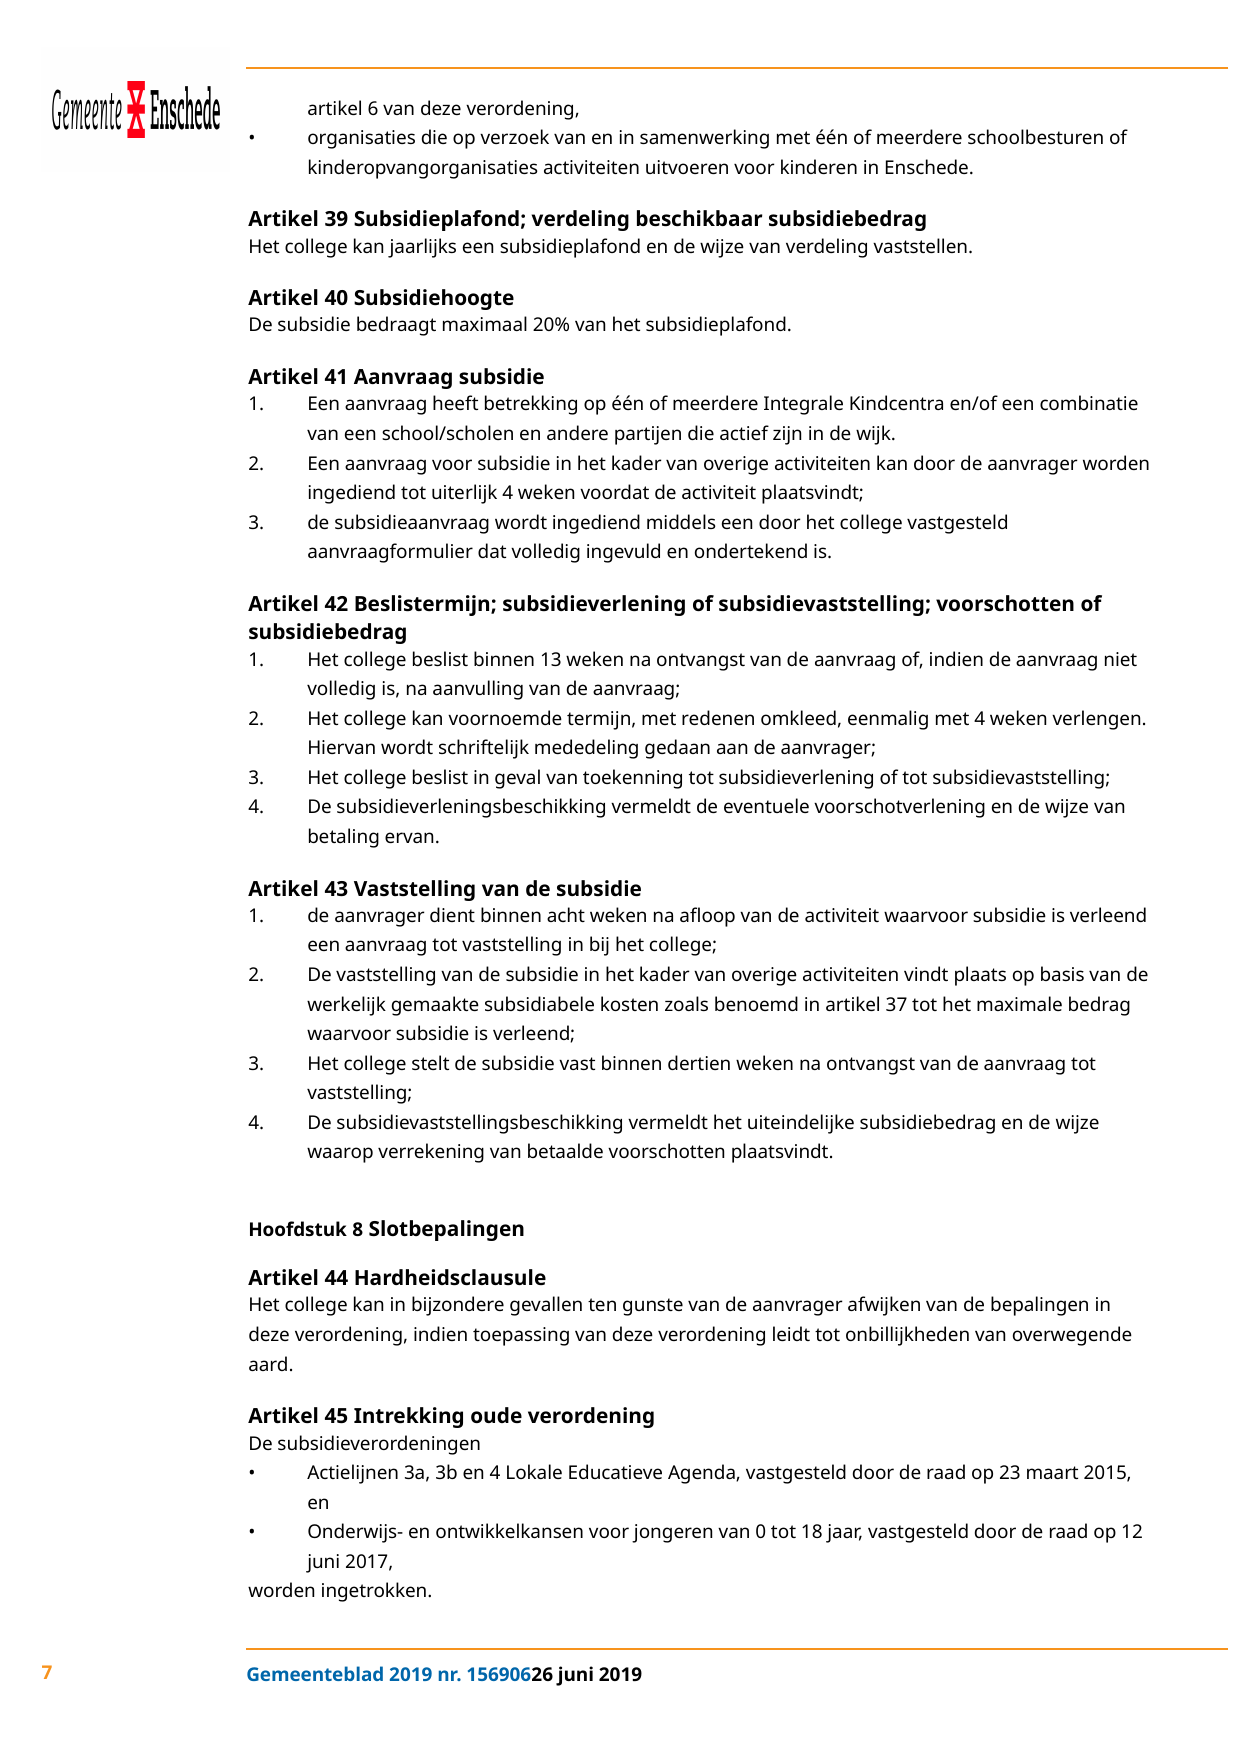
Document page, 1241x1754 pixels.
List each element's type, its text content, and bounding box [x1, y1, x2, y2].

list De subsidievaststellingsbeschikking vermeldt het uiteindelijke subsidiebedrag en de wijze waarop verrekening van betaalde voorschotten plaatsvindt. [248, 1109, 1152, 1164]
list Het college beslist in geval van toekenning tot subsidieverlening of tot subsidievaststelling; [248, 764, 1152, 790]
text Artikel 40 Subsidiehoogte [248, 283, 1152, 312]
list artikel 6 van deze verordening, [248, 95, 1152, 121]
text Artikel 43 Vaststelling van de subsidie [248, 874, 1152, 902]
text Artikel 42 Beslistermijn; subsidieverlening of subsidievaststelling; voorschotten of subsidiebedrag [248, 589, 1152, 646]
picture [41, 47, 231, 172]
list organisaties die op verzoek van en in samenwerking met één of meerdere schoolbesturen of kinderopvangorganisaties activiteiten uitvoeren voor kinderen in Enschede. [248, 124, 1152, 180]
text worden ingetrokken. [248, 1578, 1152, 1603]
list de aanvrager dient binnen acht weken na afloop van de activiteit waarvoor subsidie is verleend een aanvraag tot vaststelling in bij het college; [248, 902, 1152, 957]
list Een aanvraag voor subsidie in het kader van overige activiteiten kan door de aanvrager worden ingediend tot uiterlijk 4 weken voordat de activiteit plaatsvindt; [248, 450, 1152, 505]
list Actielijnen 3a, 3b en 4 Lokale Educatieve Agenda, vastgesteld door de raad op 23 maart 2015, en [248, 1459, 1152, 1514]
list De subsidieverleningsbeschikking vermeldt de eventuele voorschotverlening en de wijze van betaling ervan. [248, 794, 1152, 849]
text De subsidieverordeningen [248, 1430, 1152, 1455]
text Artikel 45 Intrekking oude verordening [248, 1401, 1152, 1430]
list Het college kan voornoemde termijn, met redenen omkleed, eenmalig met 4 weken verlengen. Hiervan wordt schriftelijk mededeling gedaan aan de aanvrager; [248, 705, 1152, 760]
list Het college beslist binnen 13 weken na ontvangst van de aanvraag of, indien de aanvraag niet volledig is, na aanvulling van de aanvraag; [248, 646, 1152, 701]
list Het college stelt de subsidie vast binnen dertien weken na ontvangst van de aanvraag tot vaststelling; [248, 1050, 1152, 1105]
text Het college kan jaarlijks een subsidieplafond en de wijze van verdeling vaststellen. [248, 233, 1152, 258]
list de subsidieaanvraag wordt ingediend middels een door het college vastgesteld aanvraagformulier dat volledig ingevuld en ondertekend is. [248, 509, 1152, 564]
text Het college kan in bijzondere gevallen ten gunste van de aanvrager afwijken van de bepalingen in deze verordening, indien toepassing van deze verordening leidt tot onbillijkheden van overwegende aard. [248, 1292, 1152, 1377]
text Artikel 44 Hardheidsclausule [248, 1263, 1152, 1292]
text Hoofdstuk 8 Slotbepalingen [248, 1214, 1152, 1242]
text Artikel 39 Subsidieplafond; verdeling beschikbaar subsidiebedrag [248, 204, 1152, 233]
list De vaststelling van de subsidie in het kader van overige activiteiten vindt plaats op basis van de werkelijk gemaakte subsidiabele kosten zoals benoemd in artikel 37 tot het maximale bedrag waarvoor subsidie is verleend; [248, 961, 1152, 1046]
list Onderwijs- en ontwikkelkansen voor jongeren van 0 tot 18 jaar, vastgesteld door de raad op 12 juni 2017, [248, 1518, 1152, 1574]
text De subsidie bedraagt maximaal 20% van het subsidieplafond. [248, 312, 1152, 337]
list Een aanvraag heeft betrekking op één of meerdere Integrale Kindcentra en/of een combinatie van een school/scholen en andere partijen die actief zijn in de wijk. [248, 391, 1152, 446]
text Artikel 41 Aanvraag subsidie [248, 362, 1152, 391]
